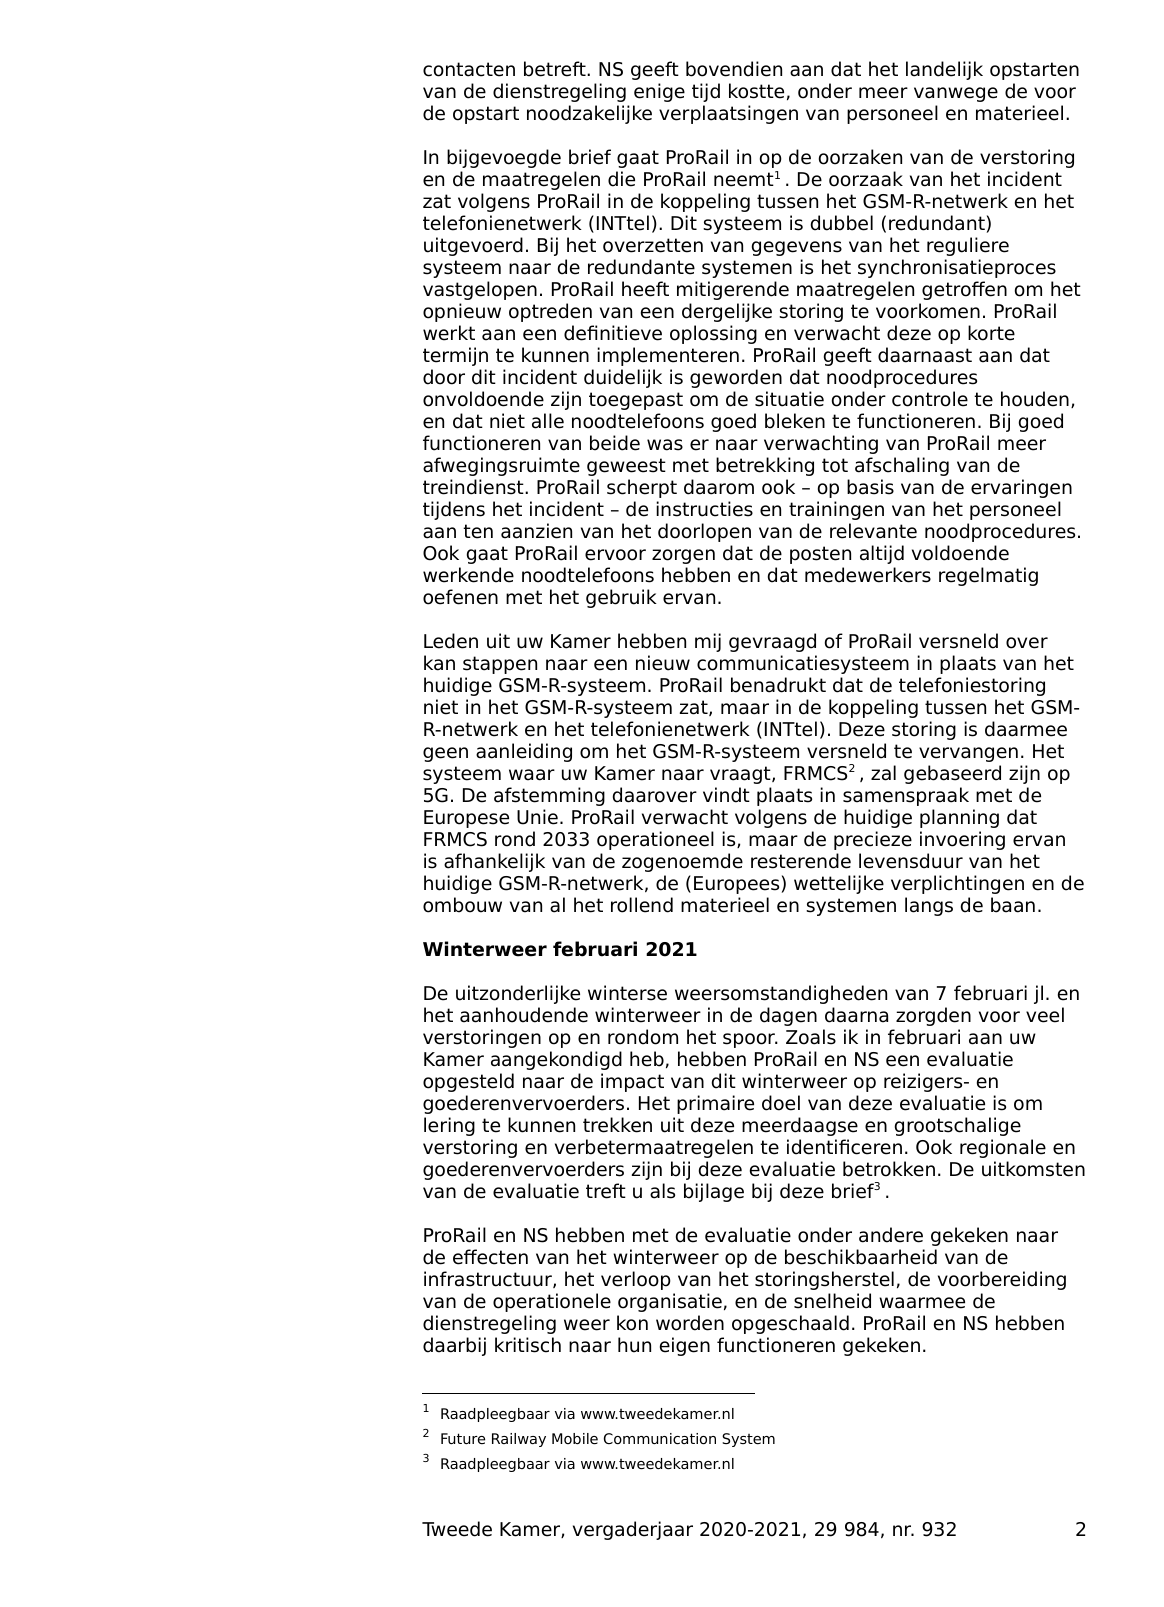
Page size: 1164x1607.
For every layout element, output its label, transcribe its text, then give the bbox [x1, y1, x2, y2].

text contacten betreft. NS geeft bovendien aan dat het landelijk opstarten van de dienstregeling enige tijd kostte, onder meer vanwege de voor de opstart noodzakelijke verplaatsingen van personeel en materieel. [422, 59, 1087, 125]
subtitle Winterweer februari 2021 [422, 939, 1087, 961]
text Future Railway Mobile Communication System [422, 1427, 1087, 1449]
text De uitzonderlijke winterse weersomstandigheden van 7 februari jl. en het aanhoudende winterweer in de dagen daarna zorgden voor veel verstoringen op en rondom het spoor. Zoals ik in februari aan uw Kamer aangekondigd heb, hebben ProRail en NS een evaluatie opgesteld naar de impact van dit winterweer op reizigers- en goederenvervoerders. Het primaire doel van deze evaluatie is om lering te kunnen trekken uit deze meerdaagse en grootschalige verstoring en verbetermaatregelen te identificeren. Ook regionale en goederenvervoerders zijn bij deze evaluatie betrokken. De uitkomsten van de evaluatie treft u als bijlage bij deze brief. [422, 983, 1087, 1203]
text In bijgevoegde brief gaat ProRail in op de oorzaken van de verstoring en de maatregelen die ProRail neemt. De oorzaak van het incident zat volgens ProRail in de koppeling tussen het GSM-R-netwerk en het telefonienetwerk (INTtel). Dit systeem is dubbel (redundant) uitgevoerd. Bij het overzetten van gegevens van het reguliere systeem naar de redundante systemen is het synchronisatieproces vastgelopen. ProRail heeft mitigerende maatregelen getroffen om het opnieuw optreden van een dergelijke storing te voorkomen. ProRail werkt aan een definitieve oplossing en verwacht deze op korte termijn te kunnen implementeren. ProRail geeft daarnaast aan dat door dit incident duidelijk is geworden dat noodprocedures onvoldoende zijn toegepast om de situatie onder controle te houden, en dat niet alle noodtelefoons goed bleken te functioneren. Bij goed functioneren van beide was er naar verwachting van ProRail meer afwegingsruimte geweest met betrekking tot afschaling van de treindienst. ProRail scherpt daarom ook – op basis van de ervaringen tijdens het incident – de instructies en trainingen van het personeel aan ten aanzien van het doorlopen van de relevante noodprocedures. Ook gaat ProRail ervoor zorgen dat de posten altijd voldoende werkende noodtelefoons hebben en dat medewerkers regelmatig oefenen met het gebruik ervan. [422, 147, 1087, 609]
text ProRail en NS hebben met de evaluatie onder andere gekeken naar de effecten van het winterweer op de beschikbaarheid van de infrastructuur, het verloop van het storingsherstel, de voorbereiding van de operationele organisatie, en de snelheid waarmee de dienstregeling weer kon worden opgeschaald. ProRail en NS hebben daarbij kritisch naar hun eigen functioneren gekeken. [422, 1225, 1087, 1357]
text Raadpleegbaar via www.tweedekamer.nl [422, 1402, 1087, 1424]
text Leden uit uw Kamer hebben mij gevraagd of ProRail versneld over kan stappen naar een nieuw communicatiesysteem in plaats van het huidige GSM-R-systeem. ProRail benadrukt dat de telefoniestoring niet in het GSM-R-systeem zat, maar in de koppeling tussen het GSM-R-netwerk en het telefonienetwerk (INTtel). Deze storing is daarmee geen aanleiding om het GSM-R-systeem versneld te vervangen. Het systeem waar uw Kamer naar vraagt, FRMCS, zal gebaseerd zijn op 5G. De afstemming daarover vindt plaats in samenspraak met de Europese Unie. ProRail verwacht volgens de huidige planning dat FRMCS rond 2033 operationeel is, maar de precieze invoering ervan is afhankelijk van de zogenoemde resterende levensduur van het huidige GSM-R-netwerk, de (Europees) wettelijke verplichtingen en de ombouw van al het rollend materieel en systemen langs de baan. [422, 631, 1087, 917]
text Raadpleegbaar via www.tweedekamer.nl [422, 1452, 1087, 1474]
